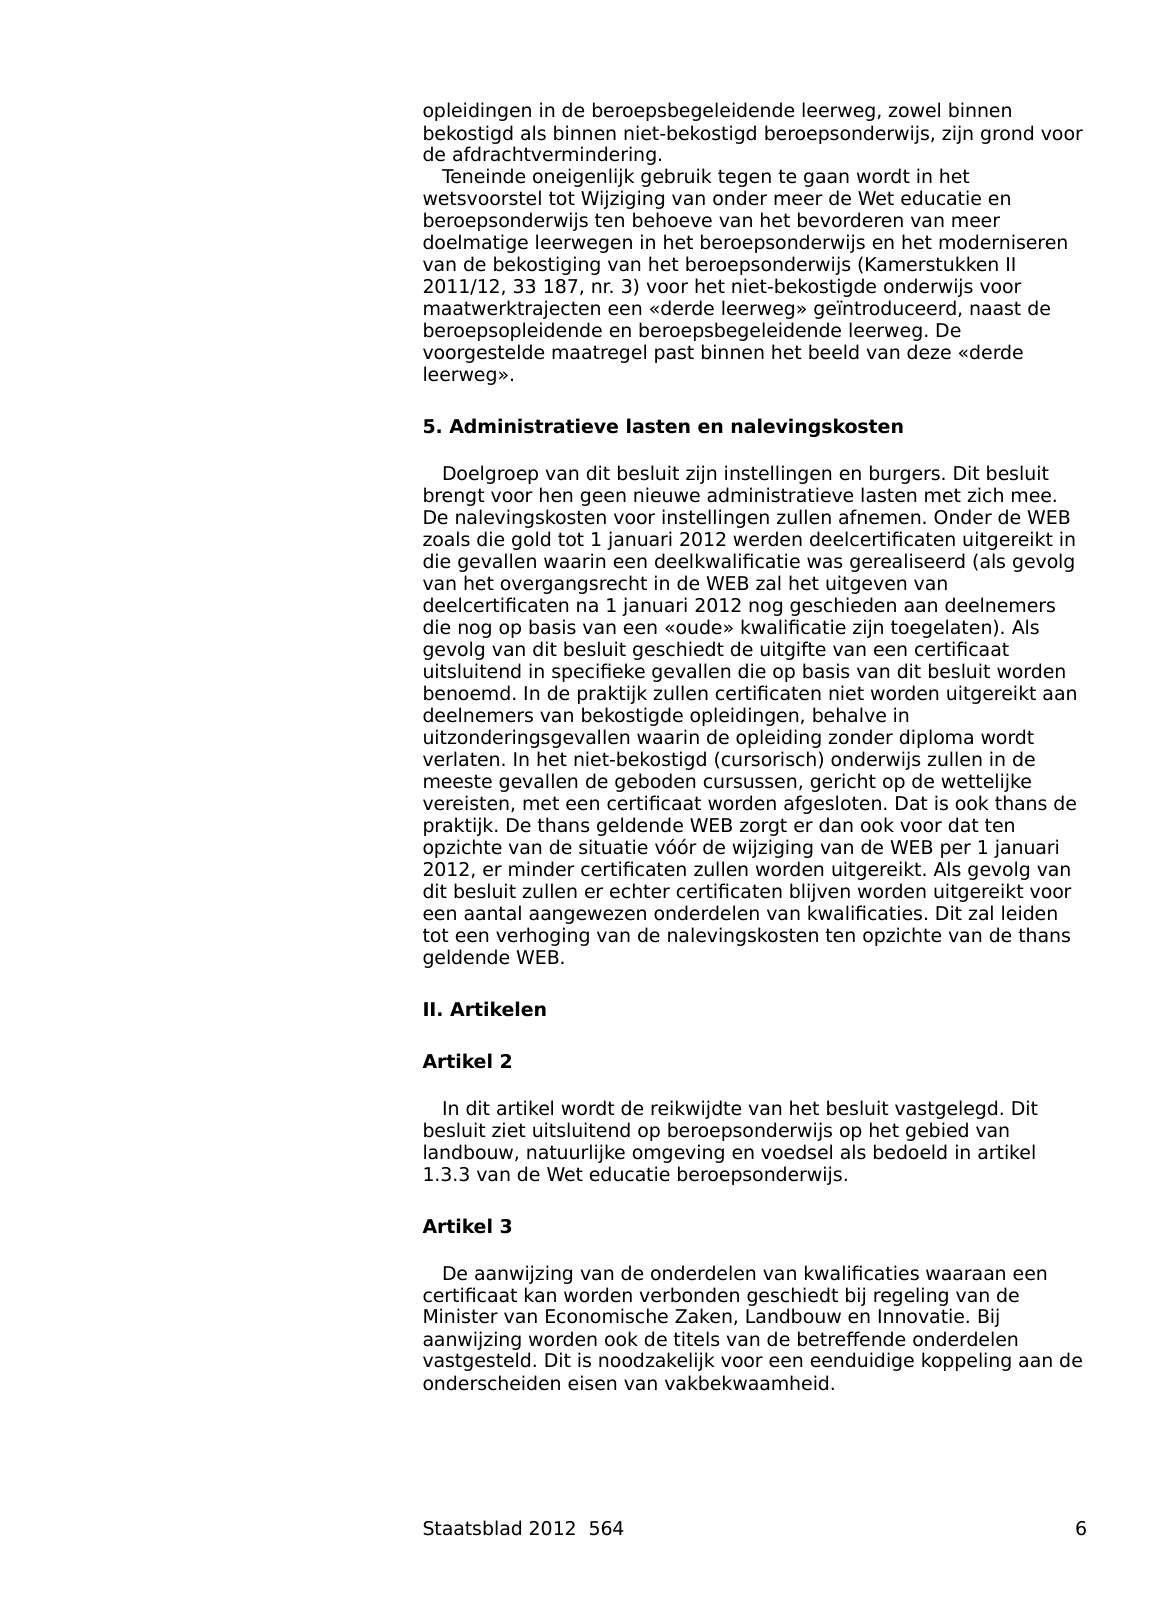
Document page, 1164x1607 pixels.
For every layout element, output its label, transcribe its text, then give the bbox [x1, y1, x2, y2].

text Teneinde oneigenlijk gebruik tegen te gaan wordt in het wetsvoorstel tot Wijziging van onder meer de Wet educatie en beroepsonderwijs ten behoeve van het bevorderen van meer doelmatige leerwegen in het beroepsonderwijs en het moderniseren van de bekostiging van het beroepsonderwijs (Kamerstukken II 2011/12, 33 187, nr. 3) voor het niet-bekostigde onderwijs voor maatwerktrajecten een «derde leerweg» geïntroduceerd, naast de beroepsopleidende en beroepsbegeleidende leerweg. De voorgestelde maatregel past binnen het beeld van deze «derde leerweg». [422, 166, 1087, 386]
subtitle Artikel 3 [422, 1216, 1087, 1237]
text De aanwijzing van de onderdelen van kwalificaties waaraan een certificaat kan worden verbonden geschiedt bij regeling van de Minister van Economische Zaken, Landbouw en Innovatie. Bij aanwijzing worden ook de titels van de betreffende onderdelen vastgesteld. Dit is noodzakelijk voor een eenduidige koppeling aan de onderscheiden eisen van vakbekwaamheid. [422, 1262, 1087, 1394]
subtitle Artikel 2 [422, 1051, 1087, 1073]
text In dit artikel wordt de reikwijdte van het besluit vastgelegd. Dit besluit ziet uitsluitend op beroepsonderwijs op het gebied van landbouw, natuurlijke omgeving en voedsel als bedoeld in artikel 1.3.3 van de Wet educatie beroepsonderwijs. [422, 1098, 1087, 1186]
text Doelgroep van dit besluit zijn instellingen en burgers. Dit besluit brengt voor hen geen nieuwe administratieve lasten met zich mee. De nalevingskosten voor instellingen zullen afnemen. Onder de WEB zoals die gold tot 1 januari 2012 werden deelcertificaten uitgereikt in die gevallen waarin een deelkwalificatie was gerealiseerd (als gevolg van het overgangsrecht in de WEB zal het uitgeven van deelcertificaten na 1 januari 2012 nog geschieden aan deelnemers die nog op basis van een «oude» kwalificatie zijn toegelaten). Als gevolg van dit besluit geschiedt de uitgifte van een certificaat uitsluitend in specifieke gevallen die op basis van dit besluit worden benoemd. In de praktijk zullen certificaten niet worden uitgereikt aan deelnemers van bekostigde opleidingen, behalve in uitzonderingsgevallen waarin de opleiding zonder diploma wordt verlaten. In het niet-bekostigd (cursorisch) onderwijs zullen in de meeste gevallen de geboden cursussen, gericht op de wettelijke vereisten, met een certificaat worden afgesloten. Dat is ook thans de praktijk. De thans geldende WEB zorgt er dan ook voor dat ten opzichte van de situatie vóór de wijziging van de WEB per 1 januari 2012, er minder certificaten zullen worden uitgereikt. Als gevolg van dit besluit zullen er echter certificaten blijven worden uitgereikt voor een aantal aangewezen onderdelen van kwalificaties. Dit zal leiden tot een verhoging van de nalevingskosten ten opzichte van de thans geldende WEB. [422, 463, 1087, 969]
subtitle 5. Administratieve lasten en nalevingskosten [422, 416, 1087, 438]
subtitle II. Artikelen [422, 999, 1087, 1021]
text opleidingen in de beroepsbegeleidende leerweg, zowel binnen bekostigd als binnen niet-bekostigd beroepsonderwijs, zijn grond voor de afdrachtvermindering. [422, 100, 1087, 166]
